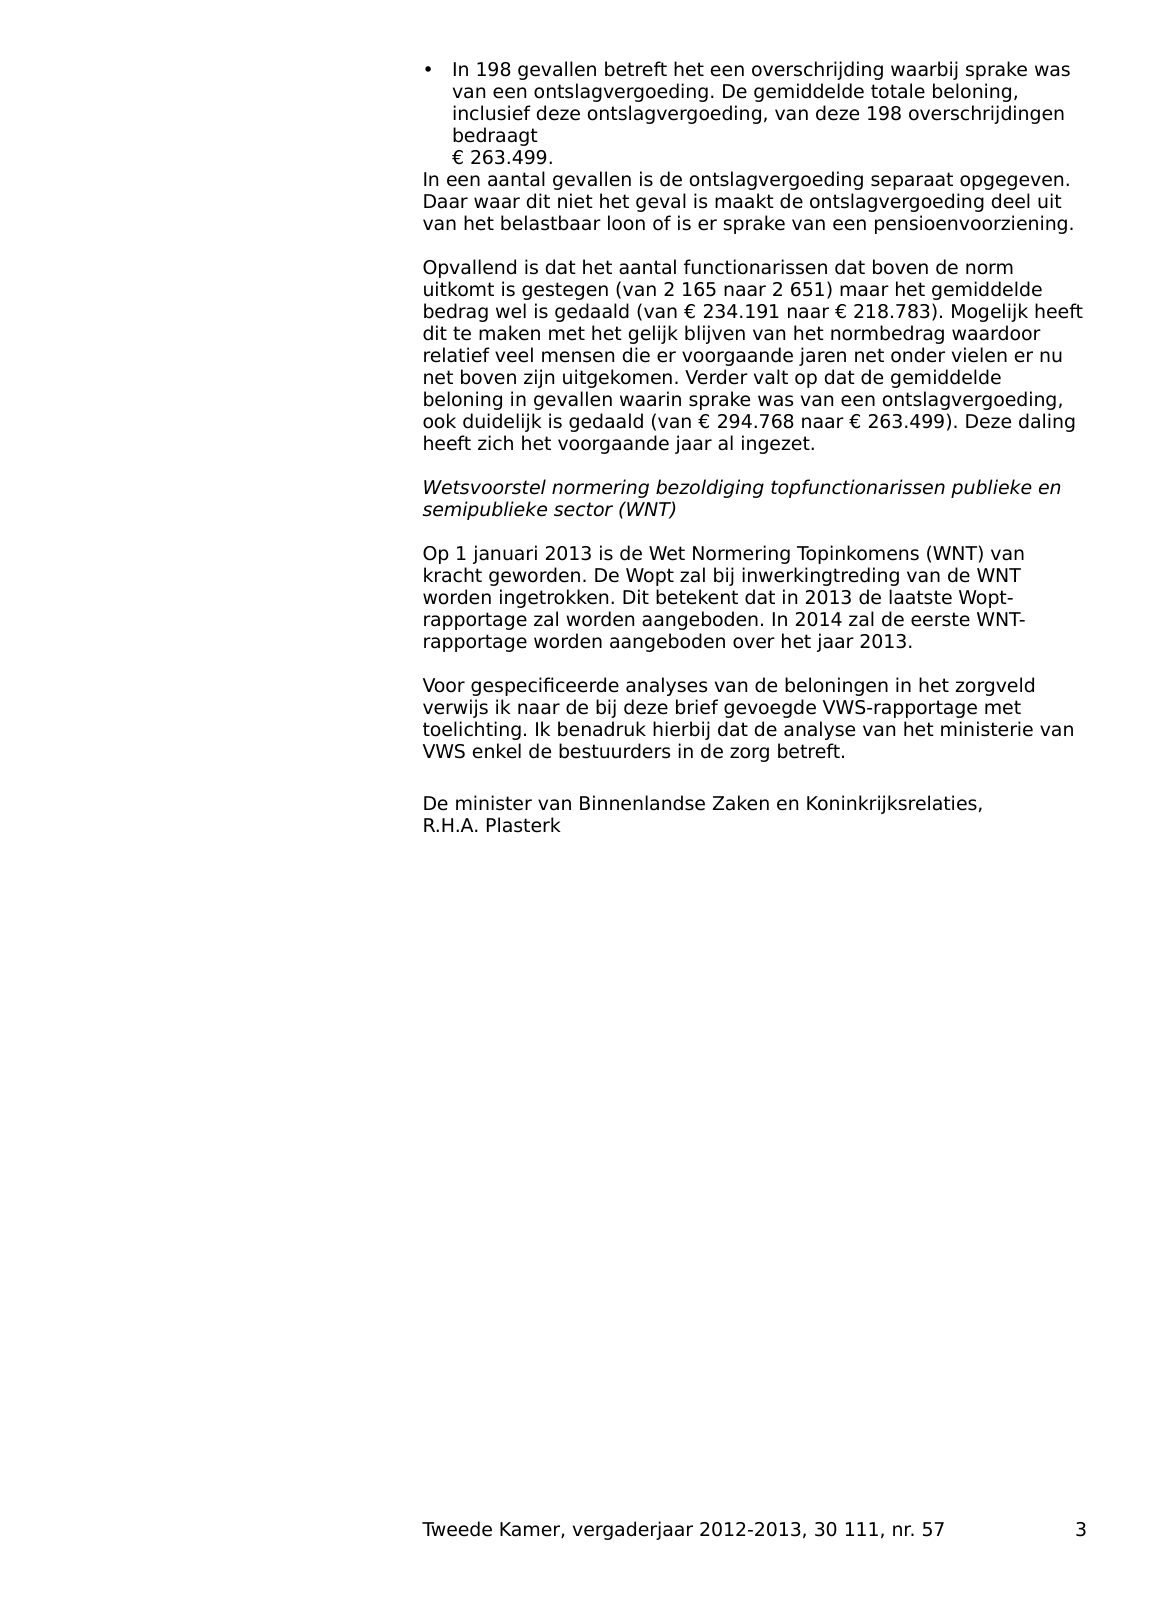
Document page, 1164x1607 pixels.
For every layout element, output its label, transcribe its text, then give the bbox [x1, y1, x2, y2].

text Opvallend is dat het aantal functionarissen dat boven de norm uitkomt is gestegen (van 2 165 naar 2 651) maar het gemiddelde bedrag wel is gedaald (van € 234.191 naar € 218.783). Mogelijk heeft dit te maken met het gelijk blijven van het normbedrag waardoor relatief veel mensen die er voorgaande jaren net onder vielen er nu net boven zijn uitgekomen. Verder valt op dat de gemiddelde beloning in gevallen waarin sprake was van een ontslagvergoeding, ook duidelijk is gedaald (van € 294.768 naar € 263.499). Deze daling heeft zich het voorgaande jaar al ingezet. [422, 257, 1087, 455]
text De minister van Binnenlandse Zaken en Koninkrijksrelaties, R.H.A. Plasterk [422, 793, 1087, 837]
text Voor gespecificeerde analyses van de beloningen in het zorgveld verwijs ik naar de bij deze brief gevoegde VWS-rapportage met toelichting. Ik benadruk hierbij dat de analyse van het ministerie van VWS enkel de bestuurders in de zorg betreft. [422, 675, 1087, 763]
text • In 198 gevallen betreft het een overschrijding waarbij sprake was van een ontslagvergoeding. De gemiddelde totale beloning, inclusief deze ontslagvergoeding, van deze 198 overschrijdingen bedraagt [422, 59, 1087, 147]
subtitle Wetsvoorstel normering bezoldiging topfunctionarissen publieke en semipublieke sector (WNT) [422, 477, 1087, 521]
text In een aantal gevallen is de ontslagvergoeding separaat opgegeven. Daar waar dit niet het geval is maakt de ontslagvergoeding deel uit van het belastbaar loon of is er sprake van een pensioenvoorziening. [422, 169, 1087, 235]
text € 263.499. [452, 147, 1087, 169]
text Op 1 januari 2013 is de Wet Normering Topinkomens (WNT) van kracht geworden. De Wopt zal bij inwerkingtreding van de WNT worden ingetrokken. Dit betekent dat in 2013 de laatste Wopt-rapportage zal worden aangeboden. In 2014 zal de eerste WNT-rapportage worden aangeboden over het jaar 2013. [422, 543, 1087, 653]
